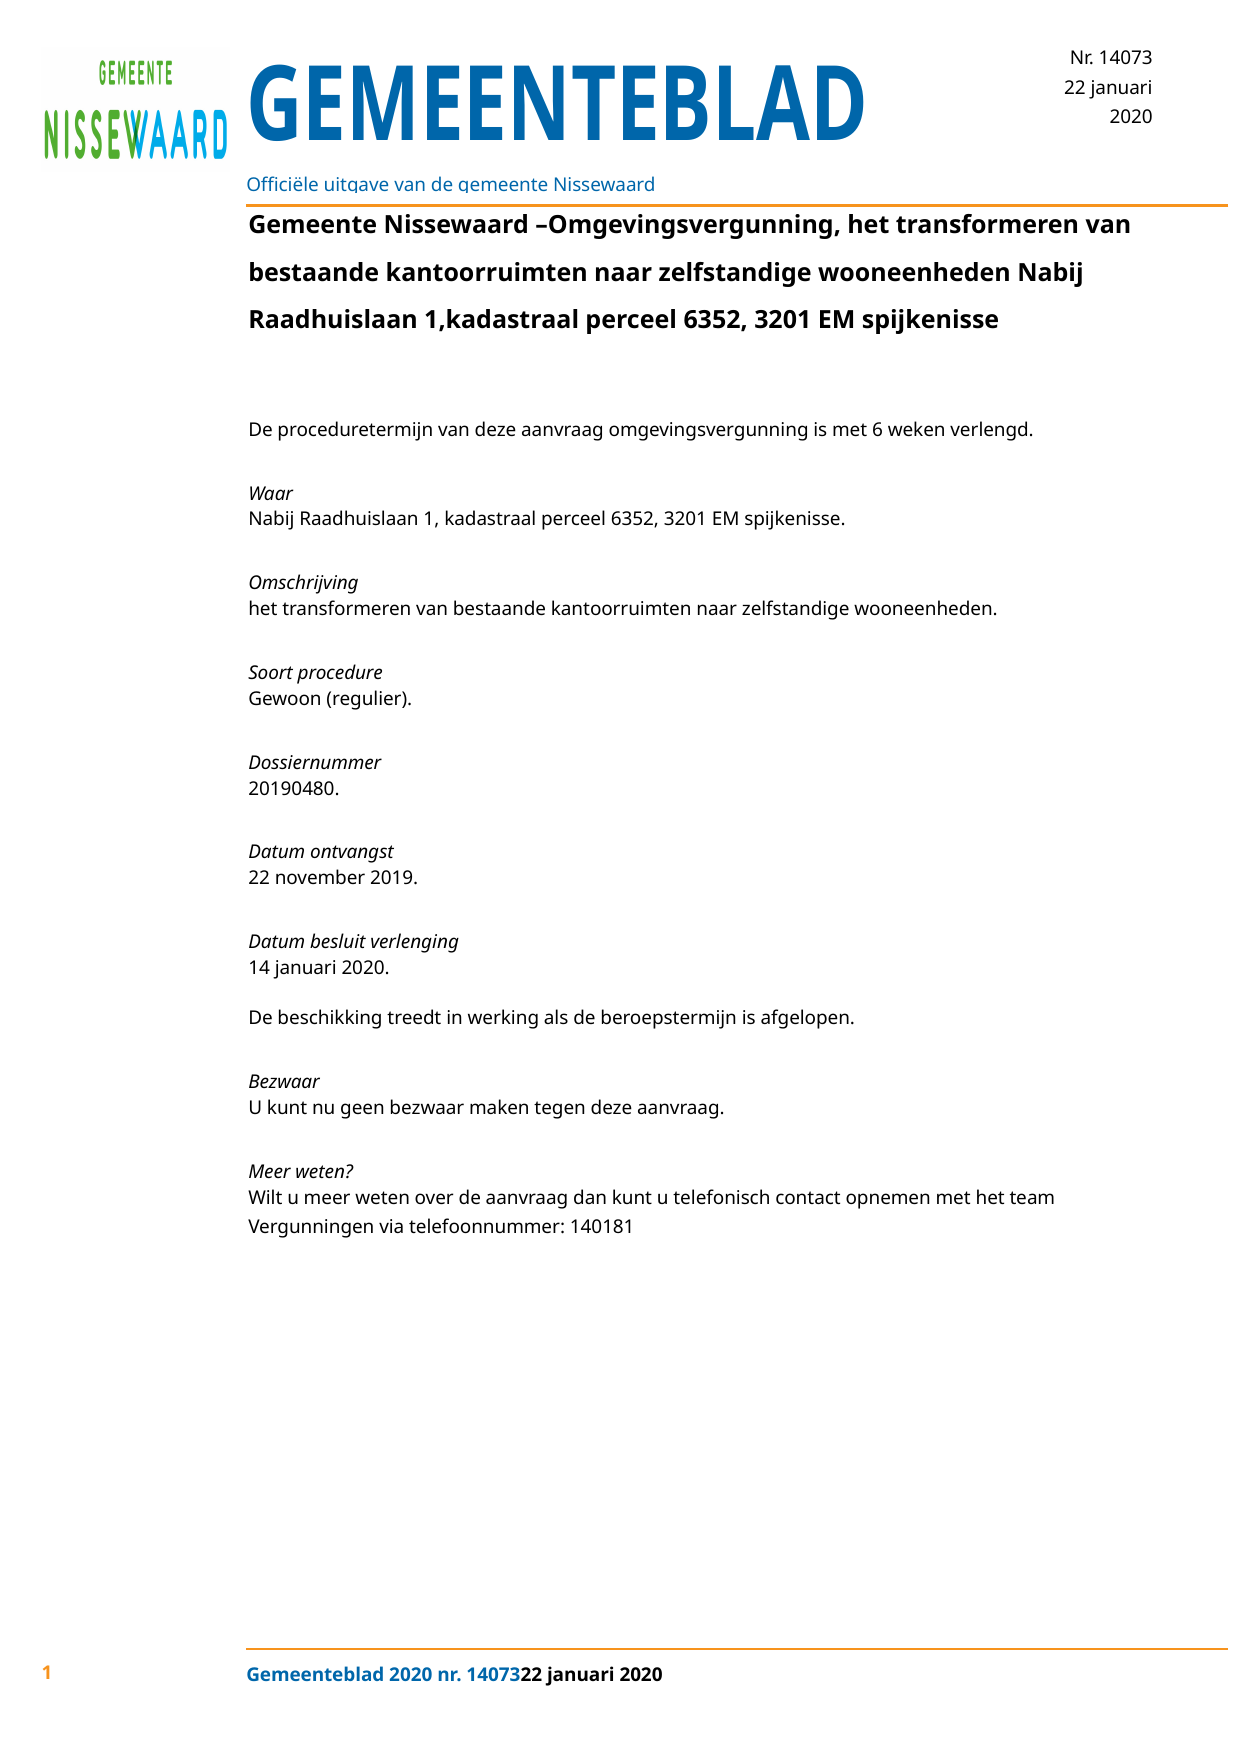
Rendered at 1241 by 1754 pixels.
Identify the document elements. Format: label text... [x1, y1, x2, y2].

text Bezwaar [248, 1068, 1152, 1094]
text het transformeren van bestaande kantoorruimten naar zelfstandige wooneenheden. [248, 595, 1152, 621]
text Meer weten? [248, 1158, 1152, 1184]
text Dossiernummer [248, 749, 1152, 775]
text Nabij Raadhuislaan 1, kadastraal perceel 6352, 3201 EM spijkenisse. [248, 506, 1152, 531]
picture [41, 47, 231, 172]
text Datum ontvangst [248, 839, 1152, 864]
text Wilt u meer weten over de aanvraag dan kunt u telefonisch contact opnemen met het team Vergunningen via telefoonnummer: 140181 [248, 1184, 1152, 1239]
text 22 november 2019. [248, 864, 1152, 890]
text Omschrijving [248, 569, 1152, 595]
text De proceduretermijn van deze aanvraag omgevingsvergunning is met 6 weken verlengd. [248, 416, 1152, 442]
text Soort procedure [248, 659, 1152, 685]
text U kunt nu geen bezwaar maken tegen deze aanvraag. [248, 1094, 1152, 1120]
text Datum besluit verlenging [248, 928, 1152, 954]
text 14 januari 2020. [248, 954, 1152, 980]
text De beschikking treedt in werking als de beroepstermijn is afgelopen. [248, 1004, 1152, 1030]
text 20190480. [248, 775, 1152, 800]
text Gewoon (regulier). [248, 685, 1152, 711]
text Gemeente Nissewaard –Omgevingsvergunning, het transformeren van bestaande kantoorruimten naar zelfstandige wooneenheden Nabij Raadhuislaan 1,kadastraal perceel 6352, 3201 EM spijkenisse [248, 207, 1152, 336]
text Waar [248, 480, 1152, 506]
